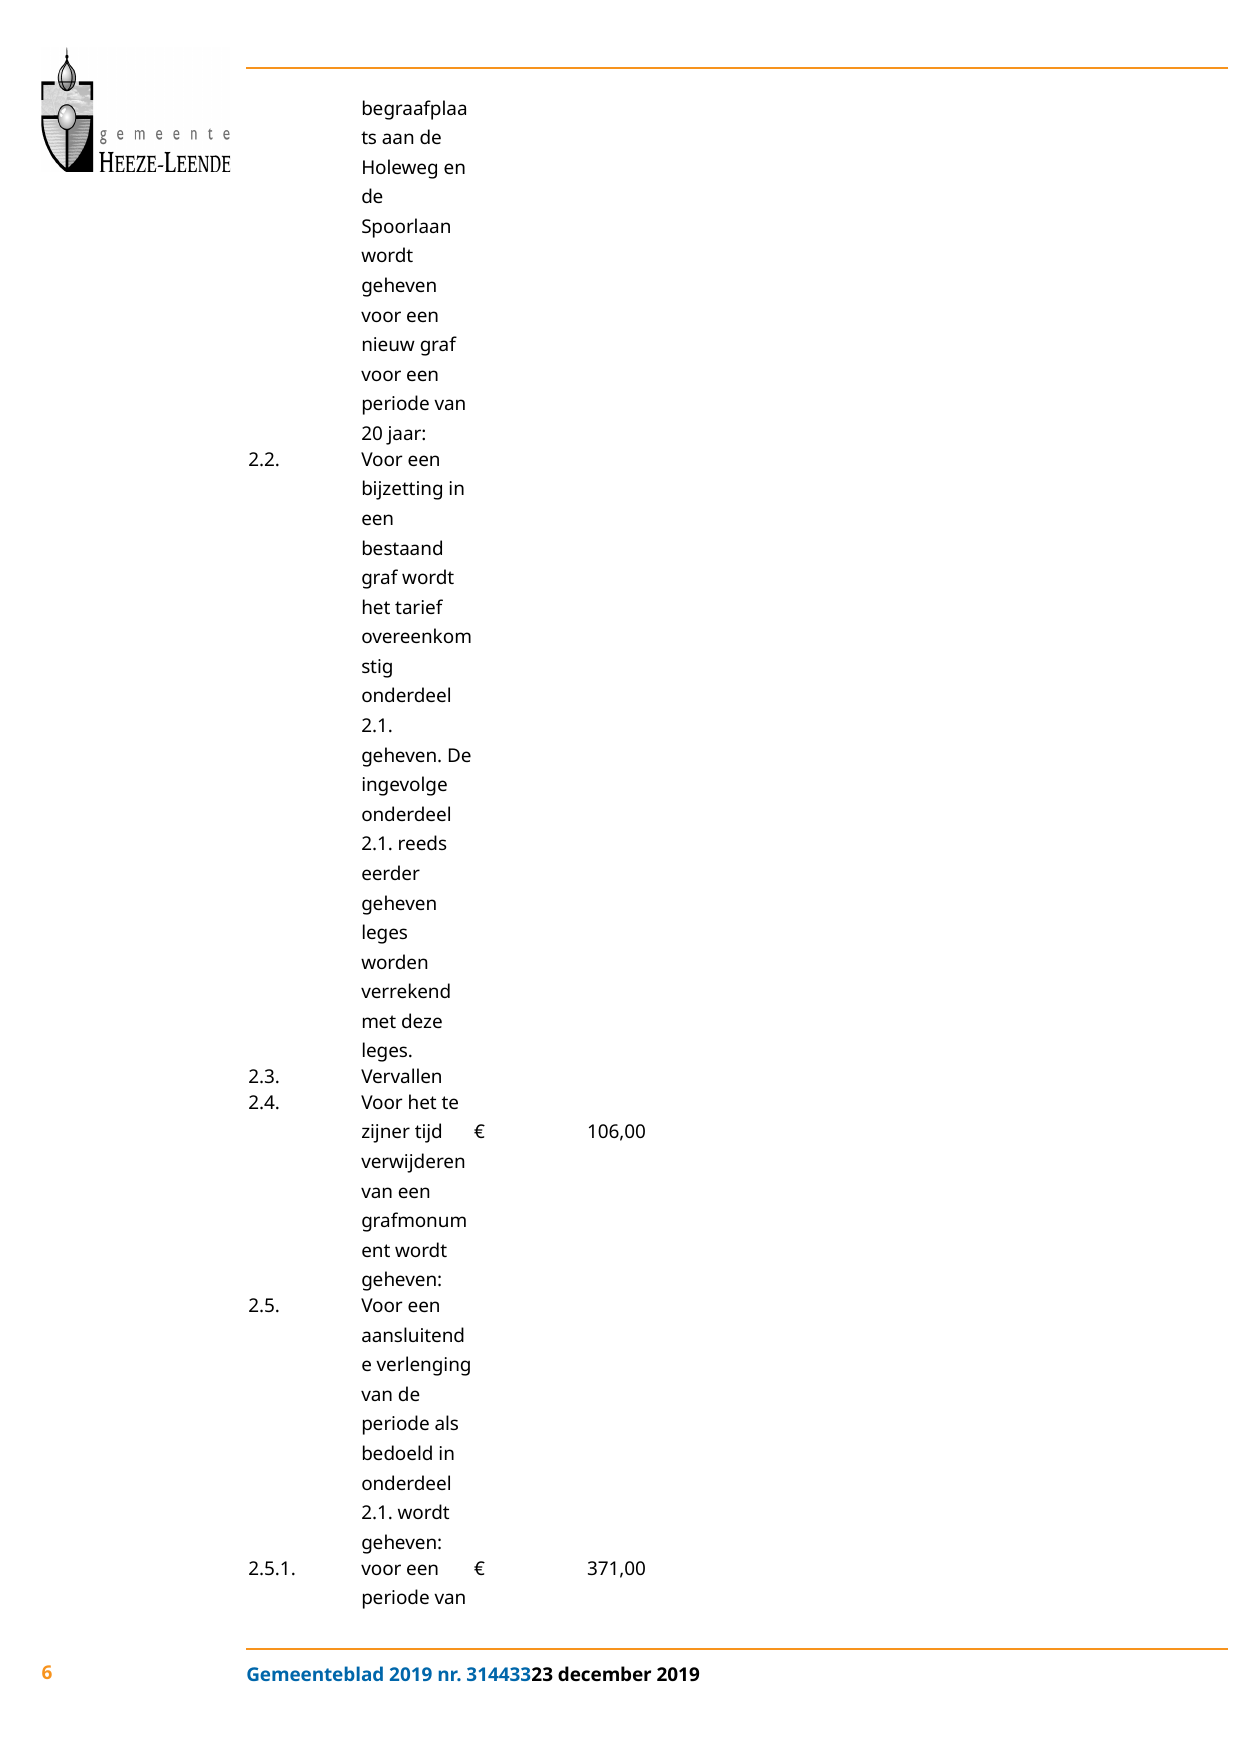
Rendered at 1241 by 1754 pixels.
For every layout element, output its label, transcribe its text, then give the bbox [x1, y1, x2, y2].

table_cell 106,00 [587, 1089, 700, 1292]
table_cell [474, 446, 587, 1063]
table_cell € [474, 1089, 587, 1292]
table_cell [587, 1292, 700, 1555]
table_cell 2.5.1. [248, 1555, 361, 1610]
picture [41, 47, 231, 172]
table_cell 2.4. [248, 1089, 361, 1292]
table_cell [587, 1063, 700, 1089]
table_cell 2.3. [248, 1063, 361, 1089]
table_cell [474, 1292, 587, 1555]
table_cell [587, 95, 700, 446]
table_cell [474, 1063, 587, 1089]
table_cell Voor een aansluitende verlenging van de periode als bedoeld in onderdeel 2.1. wordt geheven: [361, 1292, 474, 1555]
table_cell € [474, 1555, 587, 1610]
table_cell Vervallen [361, 1063, 474, 1089]
table_cell 2.5. [248, 1292, 361, 1555]
table_cell 2.2. [248, 446, 361, 1063]
table_cell Voor een bijzetting in een bestaand graf wordt het tarief overeenkomstig onderdeel 2.1. geheven. De ingevolge onderdeel 2.1. reeds eerder geheven leges worden verrekend met deze leges. [361, 446, 474, 1063]
table_cell 371,00 [587, 1555, 700, 1610]
table_cell voor een periode van [361, 1555, 474, 1610]
table_cell begraafplaats aan de Holeweg en de Spoorlaan wordt geheven voor een nieuw graf voor een periode van 20 jaar: [361, 95, 474, 446]
table_cell [248, 95, 361, 446]
table_cell [587, 446, 700, 1063]
table_cell [474, 95, 587, 446]
table_cell Voor het te zijner tijd verwijderen van een grafmonument wordt geheven: [361, 1089, 474, 1292]
